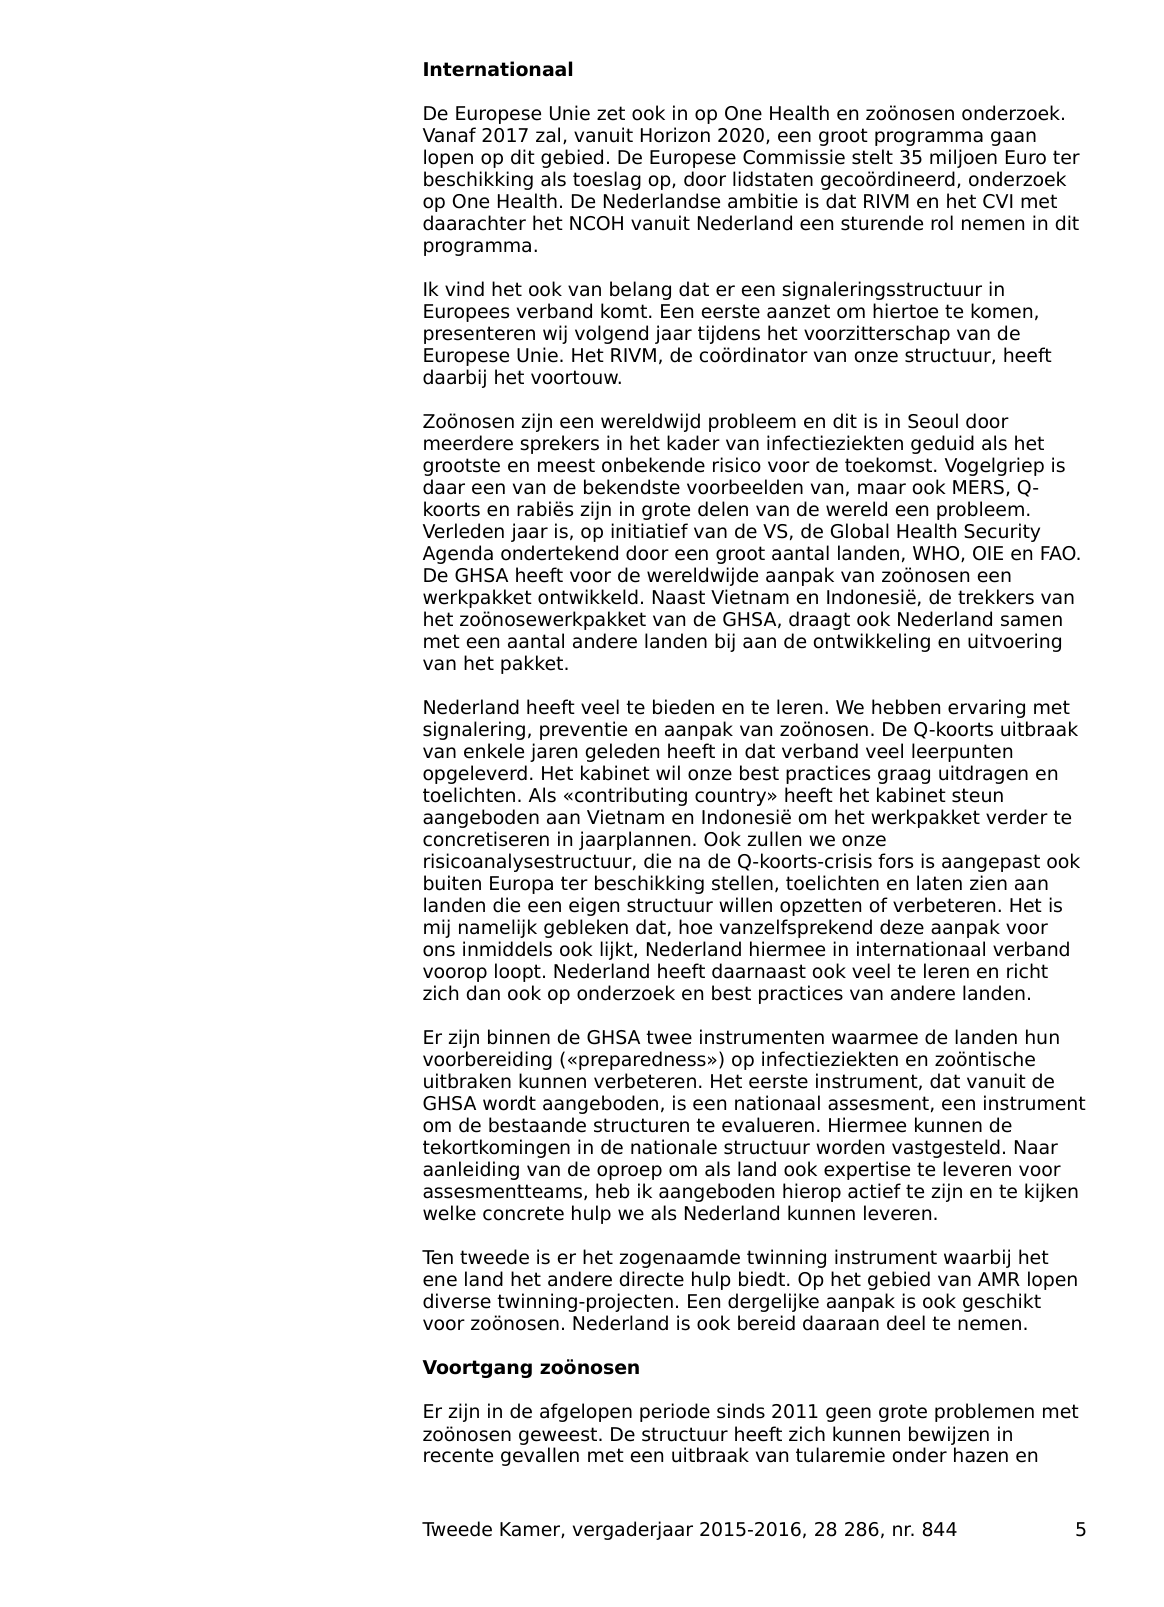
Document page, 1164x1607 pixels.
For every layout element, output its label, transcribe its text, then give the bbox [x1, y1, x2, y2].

subtitle Voortgang zoönosen [422, 1357, 1087, 1379]
subtitle Internationaal [422, 59, 1087, 81]
text De Europese Unie zet ook in op One Health en zoönosen onderzoek. Vanaf 2017 zal, vanuit Horizon 2020, een groot programma gaan lopen op dit gebied. De Europese Commissie stelt 35 miljoen Euro ter beschikking als toeslag op, door lidstaten gecoördineerd, onderzoek op One Health. De Nederlandse ambitie is dat RIVM en het CVI met daarachter het NCOH vanuit Nederland een sturende rol nemen in dit programma. [422, 103, 1087, 257]
text Er zijn binnen de GHSA twee instrumenten waarmee de landen hun voorbereiding («preparedness») op infectieziekten en zoöntische uitbraken kunnen verbeteren. Het eerste instrument, dat vanuit de GHSA wordt aangeboden, is een nationaal assesment, een instrument om de bestaande structuren te evalueren. Hiermee kunnen de tekortkomingen in de nationale structuur worden vastgesteld. Naar aanleiding van de oproep om als land ook expertise te leveren voor assesmentteams, heb ik aangeboden hierop actief te zijn en te kijken welke concrete hulp we als Nederland kunnen leveren. [422, 1027, 1087, 1225]
text Zoönosen zijn een wereldwijd probleem en dit is in Seoul door meerdere sprekers in het kader van infectieziekten geduid als het grootste en meest onbekende risico voor de toekomst. Vogelgriep is daar een van de bekendste voorbeelden van, maar ook MERS, Q-koorts en rabiës zijn in grote delen van de wereld een probleem. Verleden jaar is, op initiatief van de VS, de Global Health Security Agenda ondertekend door een groot aantal landen, WHO, OIE en FAO. De GHSA heeft voor de wereldwijde aanpak van zoönosen een werkpakket ontwikkeld. Naast Vietnam en Indonesië, de trekkers van het zoönosewerkpakket van de GHSA, draagt ook Nederland samen met een aantal andere landen bij aan de ontwikkeling en uitvoering van het pakket. [422, 411, 1087, 675]
text Ik vind het ook van belang dat er een signaleringsstructuur in Europees verband komt. Een eerste aanzet om hiertoe te komen, presenteren wij volgend jaar tijdens het voorzitterschap van de Europese Unie. Het RIVM, de coördinator van onze structuur, heeft daarbij het voortouw. [422, 279, 1087, 389]
text Ten tweede is er het zogenaamde twinning instrument waarbij het ene land het andere directe hulp biedt. Op het gebied van AMR lopen diverse twinning-projecten. Een dergelijke aanpak is ook geschikt voor zoönosen. Nederland is ook bereid daaraan deel te nemen. [422, 1247, 1087, 1335]
text Er zijn in de afgelopen periode sinds 2011 geen grote problemen met zoönosen geweest. De structuur heeft zich kunnen bewijzen in recente gevallen met een uitbraak van tularemie onder hazen en [422, 1401, 1087, 1467]
text Nederland heeft veel te bieden en te leren. We hebben ervaring met signalering, preventie en aanpak van zoönosen. De Q-koorts uitbraak van enkele jaren geleden heeft in dat verband veel leerpunten opgeleverd. Het kabinet wil onze best practices graag uitdragen en toelichten. Als «contributing country» heeft het kabinet steun aangeboden aan Vietnam en Indonesië om het werkpakket verder te concretiseren in jaarplannen. Ook zullen we onze risicoanalysestructuur, die na de Q-koorts-crisis fors is aangepast ook buiten Europa ter beschikking stellen, toelichten en laten zien aan landen die een eigen structuur willen opzetten of verbeteren. Het is mij namelijk gebleken dat, hoe vanzelfsprekend deze aanpak voor ons inmiddels ook lijkt, Nederland hiermee in internationaal verband voorop loopt. Nederland heeft daarnaast ook veel te leren en richt zich dan ook op onderzoek en best practices van andere landen. [422, 697, 1087, 1005]
